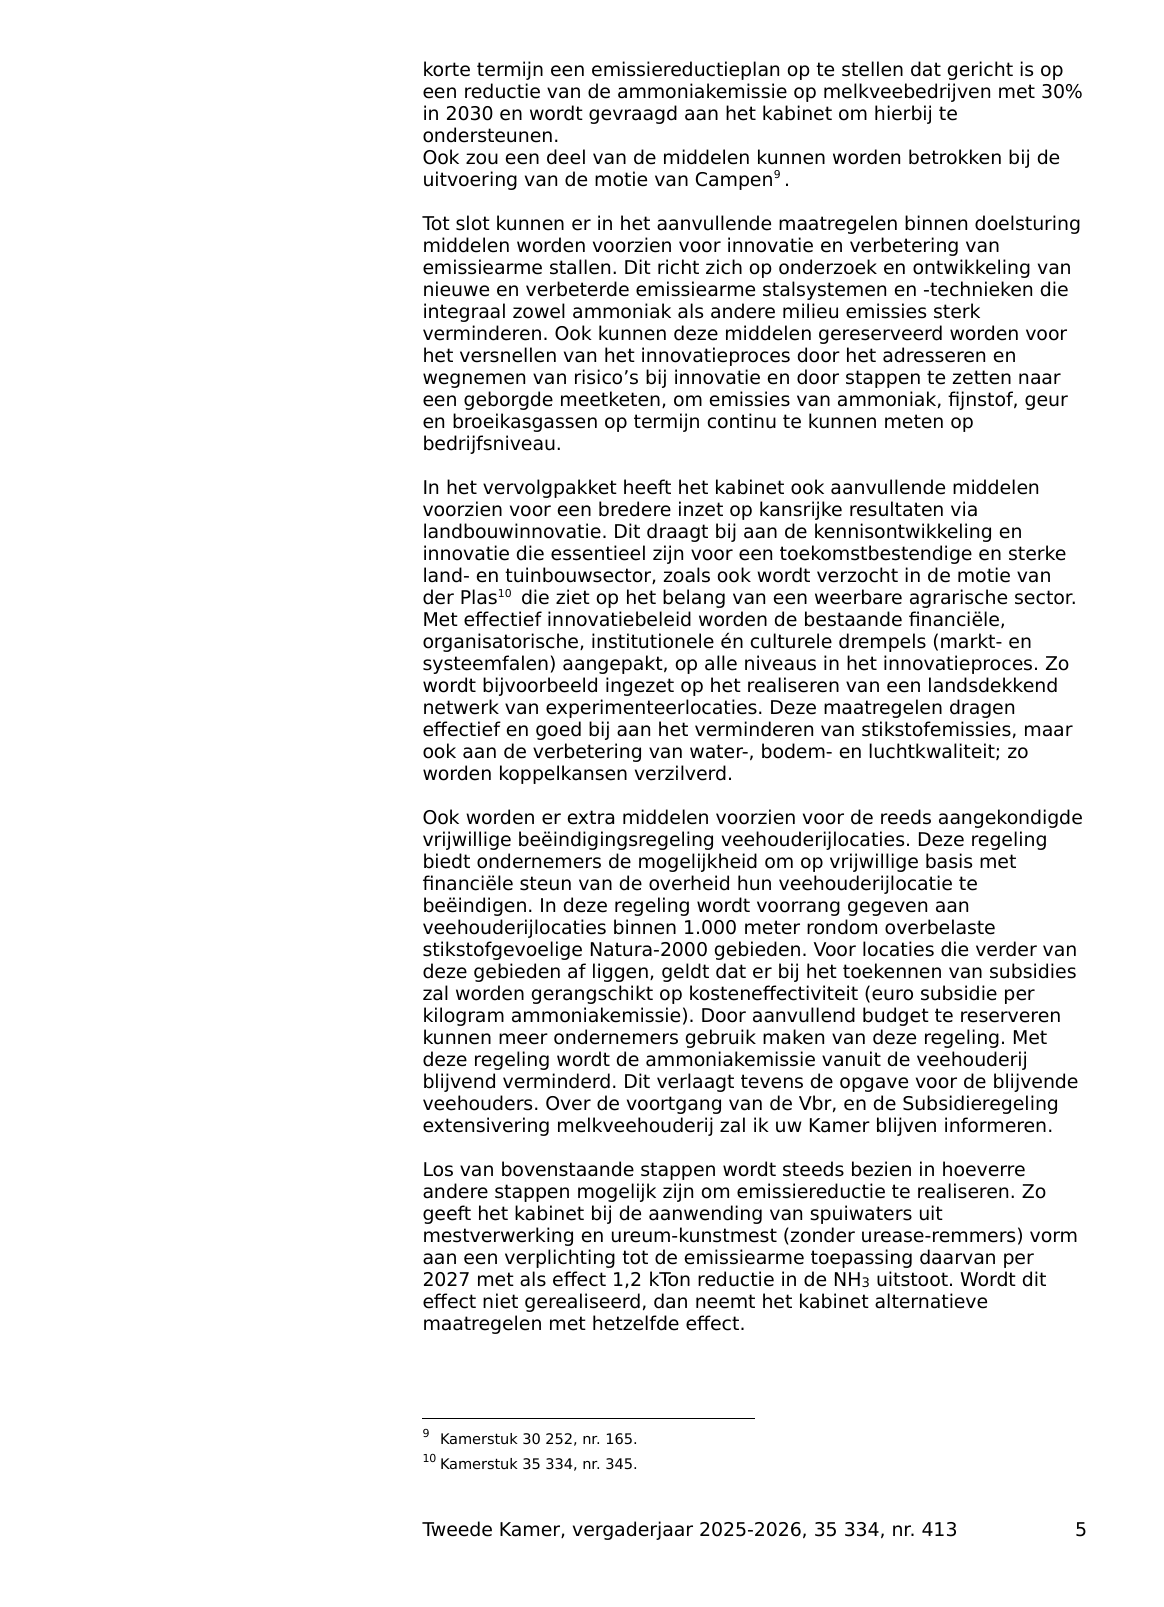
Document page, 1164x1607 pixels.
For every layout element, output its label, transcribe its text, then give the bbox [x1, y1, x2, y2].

text Ook zou een deel van de middelen kunnen worden betrokken bij de uitvoering van de motie van Campen. [422, 147, 1087, 191]
text Kamerstuk 30 252, nr. 165. [422, 1427, 1087, 1449]
text Kamerstuk 35 334, nr. 345. [422, 1452, 1087, 1474]
text korte termijn een emissiereductieplan op te stellen dat gericht is op een reductie van de ammoniakemissie op melkveebedrijven met 30% in 2030 en wordt gevraagd aan het kabinet om hierbij te ondersteunen. [422, 59, 1087, 147]
text Tot slot kunnen er in het aanvullende maatregelen binnen doelsturing middelen worden voorzien voor innovatie en verbetering van emissiearme stallen. Dit richt zich op onderzoek en ontwikkeling van nieuwe en verbeterde emissiearme stalsystemen en -technieken die integraal zowel ammoniak als andere milieu emissies sterk verminderen. Ook kunnen deze middelen gereserveerd worden voor het versnellen van het innovatieproces door het adresseren en wegnemen van risico’s bij innovatie en door stappen te zetten naar een geborgde meetketen, om emissies van ammoniak, fijnstof, geur en broeikasgassen op termijn continu te kunnen meten op bedrijfsniveau. [422, 213, 1087, 455]
text Los van bovenstaande stappen wordt steeds bezien in hoeverre andere stappen mogelijk zijn om emissiereductie te realiseren. Zo geeft het kabinet bij de aanwending van spuiwaters uit mestverwerking en ureum-kunstmest (zonder urease-remmers) vorm aan een verplichting tot de emissiearme toepassing daarvan per 2027 met als effect 1,2 kTon reductie in de NH3 uitstoot. Wordt dit effect niet gerealiseerd, dan neemt het kabinet alternatieve maatregelen met hetzelfde effect. [422, 1159, 1087, 1335]
text In het vervolgpakket heeft het kabinet ook aanvullende middelen voorzien voor een bredere inzet op kansrijke resultaten via landbouwinnovatie. Dit draagt bij aan de kennisontwikkeling en innovatie die essentieel zijn voor een toekomstbestendige en sterke land- en tuinbouwsector, zoals ook wordt verzocht in de motie van der Plas die ziet op het belang van een weerbare agrarische sector. Met effectief innovatiebeleid worden de bestaande financiële, organisatorische, institutionele én culturele drempels (markt- en systeemfalen) aangepakt, op alle niveaus in het innovatieproces. Zo wordt bijvoorbeeld ingezet op het realiseren van een landsdekkend netwerk van experimenteerlocaties. Deze maatregelen dragen effectief en goed bij aan het verminderen van stikstofemissies, maar ook aan de verbetering van water-, bodem- en luchtkwaliteit; zo worden koppelkansen verzilverd. [422, 477, 1087, 785]
text Ook worden er extra middelen voorzien voor de reeds aangekondigde vrijwillige beëindigingsregeling veehouderijlocaties. Deze regeling biedt ondernemers de mogelijkheid om op vrijwillige basis met financiële steun van de overheid hun veehouderijlocatie te beëindigen. In deze regeling wordt voorrang gegeven aan veehouderijlocaties binnen 1.000 meter rondom overbelaste stikstofgevoelige Natura-2000 gebieden. Voor locaties die verder van deze gebieden af liggen, geldt dat er bij het toekennen van subsidies zal worden gerangschikt op kosteneffectiviteit (euro subsidie per kilogram ammoniakemissie). Door aanvullend budget te reserveren kunnen meer ondernemers gebruik maken van deze regeling. Met deze regeling wordt de ammoniakemissie vanuit de veehouderij blijvend verminderd. Dit verlaagt tevens de opgave voor de blijvende veehouders. Over de voortgang van de Vbr, en de Subsidieregeling extensivering melkveehouderij zal ik uw Kamer blijven informeren. [422, 807, 1087, 1137]
